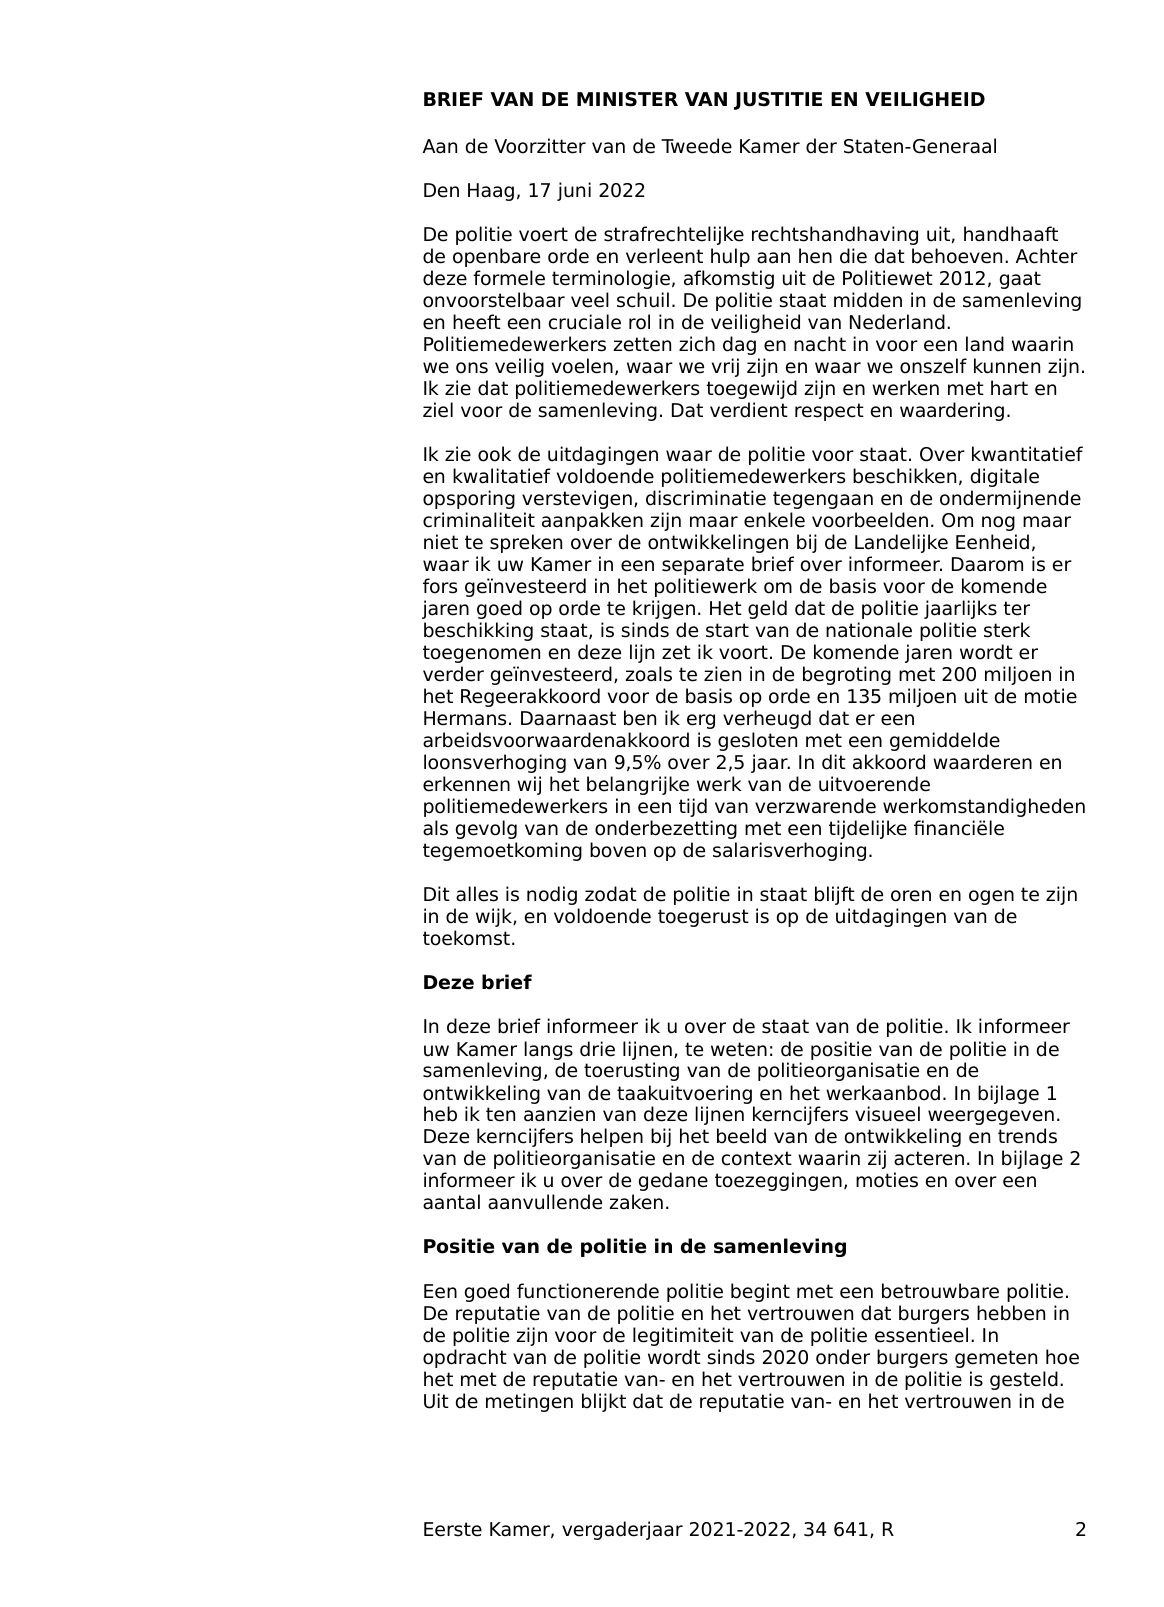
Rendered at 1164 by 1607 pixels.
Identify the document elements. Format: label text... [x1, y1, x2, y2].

text Dit alles is nodig zodat de politie in staat blijft de oren en ogen te zijn in de wijk, en voldoende toegerust is op de uitdagingen van de toekomst. [422, 884, 1087, 950]
text Aan de Voorzitter van de Tweede Kamer der Staten-Generaal [422, 136, 1087, 158]
text Een goed functionerende politie begint met een betrouwbare politie. De reputatie van de politie en het vertrouwen dat burgers hebben in de politie zijn voor de legitimiteit van de politie essentieel. In opdracht van de politie wordt sinds 2020 onder burgers gemeten hoe het met de reputatie van- en het vertrouwen in de politie is gesteld. Uit de metingen blijkt dat de reputatie van- en het vertrouwen in de [422, 1281, 1087, 1412]
text De politie voert de strafrechtelijke rechtshandhaving uit, handhaaft de openbare orde en verleent hulp aan hen die dat behoeven. Achter deze formele terminologie, afkomstig uit de Politiewet 2012, gaat onvoorstelbaar veel schuil. De politie staat midden in de samenleving en heeft een cruciale rol in de veiligheid van Nederland. Politiemedewerkers zetten zich dag en nacht in voor een land waarin we ons veilig voelen, waar we vrij zijn en waar we onszelf kunnen zijn. Ik zie dat politiemedewerkers toegewijd zijn en werken met hart en ziel voor de samenleving. Dat verdient respect en waardering. [422, 224, 1087, 422]
text In deze brief informeer ik u over de staat van de politie. Ik informeer uw Kamer langs drie lijnen, te weten: de positie van de politie in de samenleving, de toerusting van de politieorganisatie en de ontwikkeling van de taakuitvoering en het werkaanbod. In bijlage 1 heb ik ten aanzien van deze lijnen kerncijfers visueel weergegeven. Deze kerncijfers helpen bij het beeld van de ontwikkeling en trends van de politieorganisatie en de context waarin zij acteren. In bijlage 2 informeer ik u over de gedane toezeggingen, moties en over een aantal aanvullende zaken. [422, 1016, 1087, 1214]
text Ik zie ook de uitdagingen waar de politie voor staat. Over kwantitatief en kwalitatief voldoende politiemedewerkers beschikken, digitale opsporing verstevigen, discriminatie tegengaan en de ondermijnende criminaliteit aanpakken zijn maar enkele voorbeelden. Om nog maar niet te spreken over de ontwikkelingen bij de Landelijke Eenheid, waar ik uw Kamer in een separate brief over informeer. Daarom is er fors geïnvesteerd in het politiewerk om de basis voor de komende jaren goed op orde te krijgen. Het geld dat de politie jaarlijks ter beschikking staat, is sinds de start van de nationale politie sterk toegenomen en deze lijn zet ik voort. De komende jaren wordt er verder geïnvesteerd, zoals te zien in de begroting met 200 miljoen in het Regeerakkoord voor de basis op orde en 135 miljoen uit de motie Hermans. Daarnaast ben ik erg verheugd dat er een arbeidsvoorwaardenakkoord is gesloten met een gemiddelde loonsverhoging van 9,5% over 2,5 jaar. In dit akkoord waarderen en erkennen wij het belangrijke werk van de uitvoerende politiemedewerkers in een tijd van verzwarende werkomstandigheden als gevolg van de onderbezetting met een tijdelijke financiële tegemoetkoming boven op de salarisverhoging. [422, 444, 1087, 862]
subtitle Deze brief [422, 972, 1087, 994]
text Den Haag, 17 juni 2022 [422, 180, 1087, 202]
subtitle Positie van de politie in de samenleving [422, 1236, 1087, 1258]
subtitle BRIEF VAN DE MINISTER VAN JUSTITIE EN VEILIGHEID [422, 89, 1087, 111]
